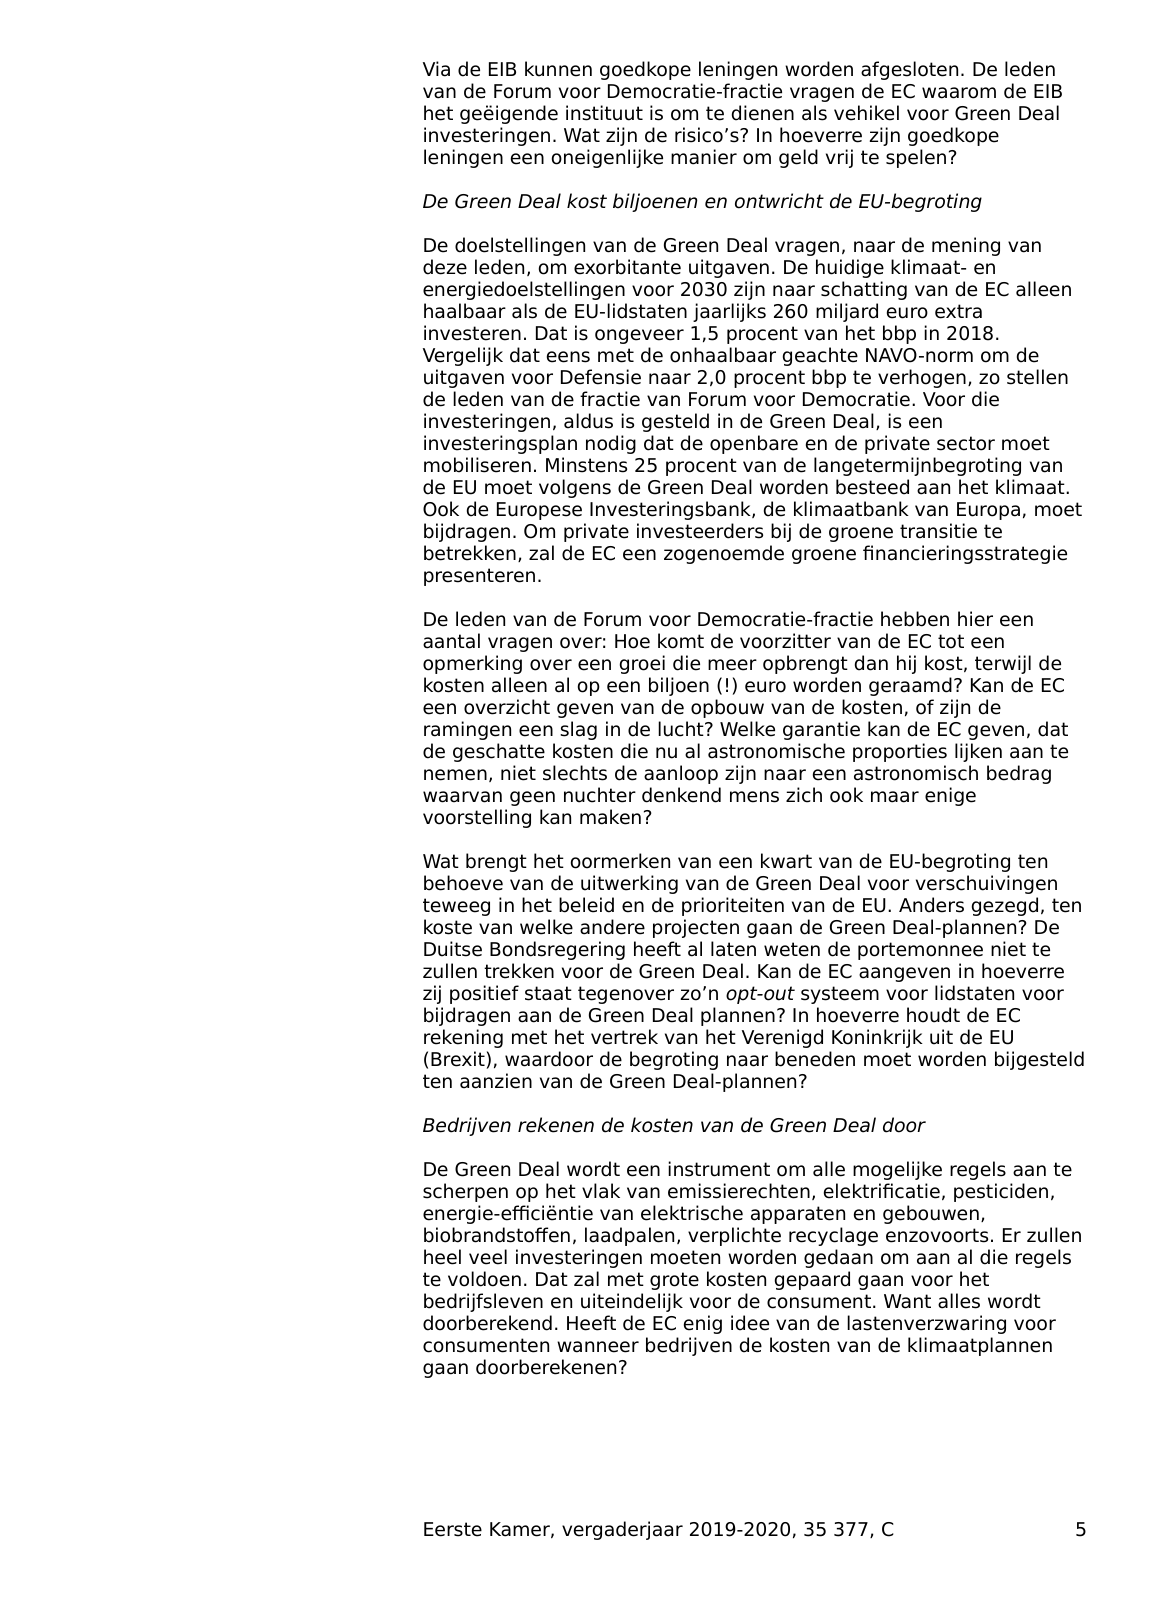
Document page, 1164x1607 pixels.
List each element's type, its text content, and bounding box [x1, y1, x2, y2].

text Wat brengt het oormerken van een kwart van de EU-begroting ten behoeve van de uitwerking van de Green Deal voor verschuivingen teweeg in het beleid en de prioriteiten van de EU. Anders gezegd, ten koste van welke andere projecten gaan de Green Deal-plannen? De Duitse Bondsregering heeft al laten weten de portemonnee niet te zullen trekken voor de Green Deal. Kan de EC aangeven in hoeverre zij positief staat tegenover zo’n opt-out systeem voor lidstaten voor bijdragen aan de Green Deal plannen? In hoeverre houdt de EC rekening met het vertrek van het Verenigd Koninkrijk uit de EU (Brexit), waardoor de begroting naar beneden moet worden bijgesteld ten aanzien van de Green Deal-plannen? [422, 851, 1087, 1093]
subtitle De Green Deal kost biljoenen en ontwricht de EU-begroting [422, 191, 1087, 213]
text De leden van de Forum voor Democratie-fractie hebben hier een aantal vragen over: Hoe komt de voorzitter van de EC tot een opmerking over een groei die meer opbrengt dan hij kost, terwijl de kosten alleen al op een biljoen (!) euro worden geraamd? Kan de EC een overzicht geven van de opbouw van de kosten, of zijn de ramingen een slag in de lucht? Welke garantie kan de EC geven, dat de geschatte kosten die nu al astronomische proporties lijken aan te nemen, niet slechts de aanloop zijn naar een astronomisch bedrag waarvan geen nuchter denkend mens zich ook maar enige voorstelling kan maken? [422, 609, 1087, 829]
text De Green Deal wordt een instrument om alle mogelijke regels aan te scherpen op het vlak van emissierechten, elektrificatie, pesticiden, energie-efficiëntie van elektrische apparaten en gebouwen, biobrandstoffen, laadpalen, verplichte recyclage enzovoorts. Er zullen heel veel investeringen moeten worden gedaan om aan al die regels te voldoen. Dat zal met grote kosten gepaard gaan voor het bedrijfsleven en uiteindelijk voor de consument. Want alles wordt doorberekend. Heeft de EC enig idee van de lastenverzwaring voor consumenten wanneer bedrijven de kosten van de klimaatplannen gaan doorberekenen? [422, 1159, 1087, 1379]
subtitle Bedrijven rekenen de kosten van de Green Deal door [422, 1115, 1087, 1137]
text De doelstellingen van de Green Deal vragen, naar de mening van deze leden, om exorbitante uitgaven. De huidige klimaat- en energiedoelstellingen voor 2030 zijn naar schatting van de EC alleen haalbaar als de EU-lidstaten jaarlijks 260 miljard euro extra investeren. Dat is ongeveer 1,5 procent van het bbp in 2018. Vergelijk dat eens met de onhaalbaar geachte NAVO-norm om de uitgaven voor Defensie naar 2,0 procent bbp te verhogen, zo stellen de leden van de fractie van Forum voor Democratie. Voor die investeringen, aldus is gesteld in de Green Deal, is een investeringsplan nodig dat de openbare en de private sector moet mobiliseren. Minstens 25 procent van de langetermijnbegroting van de EU moet volgens de Green Deal worden besteed aan het klimaat. Ook de Europese Investeringsbank, de klimaatbank van Europa, moet bijdragen. Om private investeerders bij de groene transitie te betrekken, zal de EC een zogenoemde groene financieringsstrategie presenteren. [422, 235, 1087, 587]
text Via de EIB kunnen goedkope leningen worden afgesloten. De leden van de Forum voor Democratie-fractie vragen de EC waarom de EIB het geëigende instituut is om te dienen als vehikel voor Green Deal investeringen. Wat zijn de risico’s? In hoeverre zijn goedkope leningen een oneigenlijke manier om geld vrij te spelen? [422, 59, 1087, 169]
